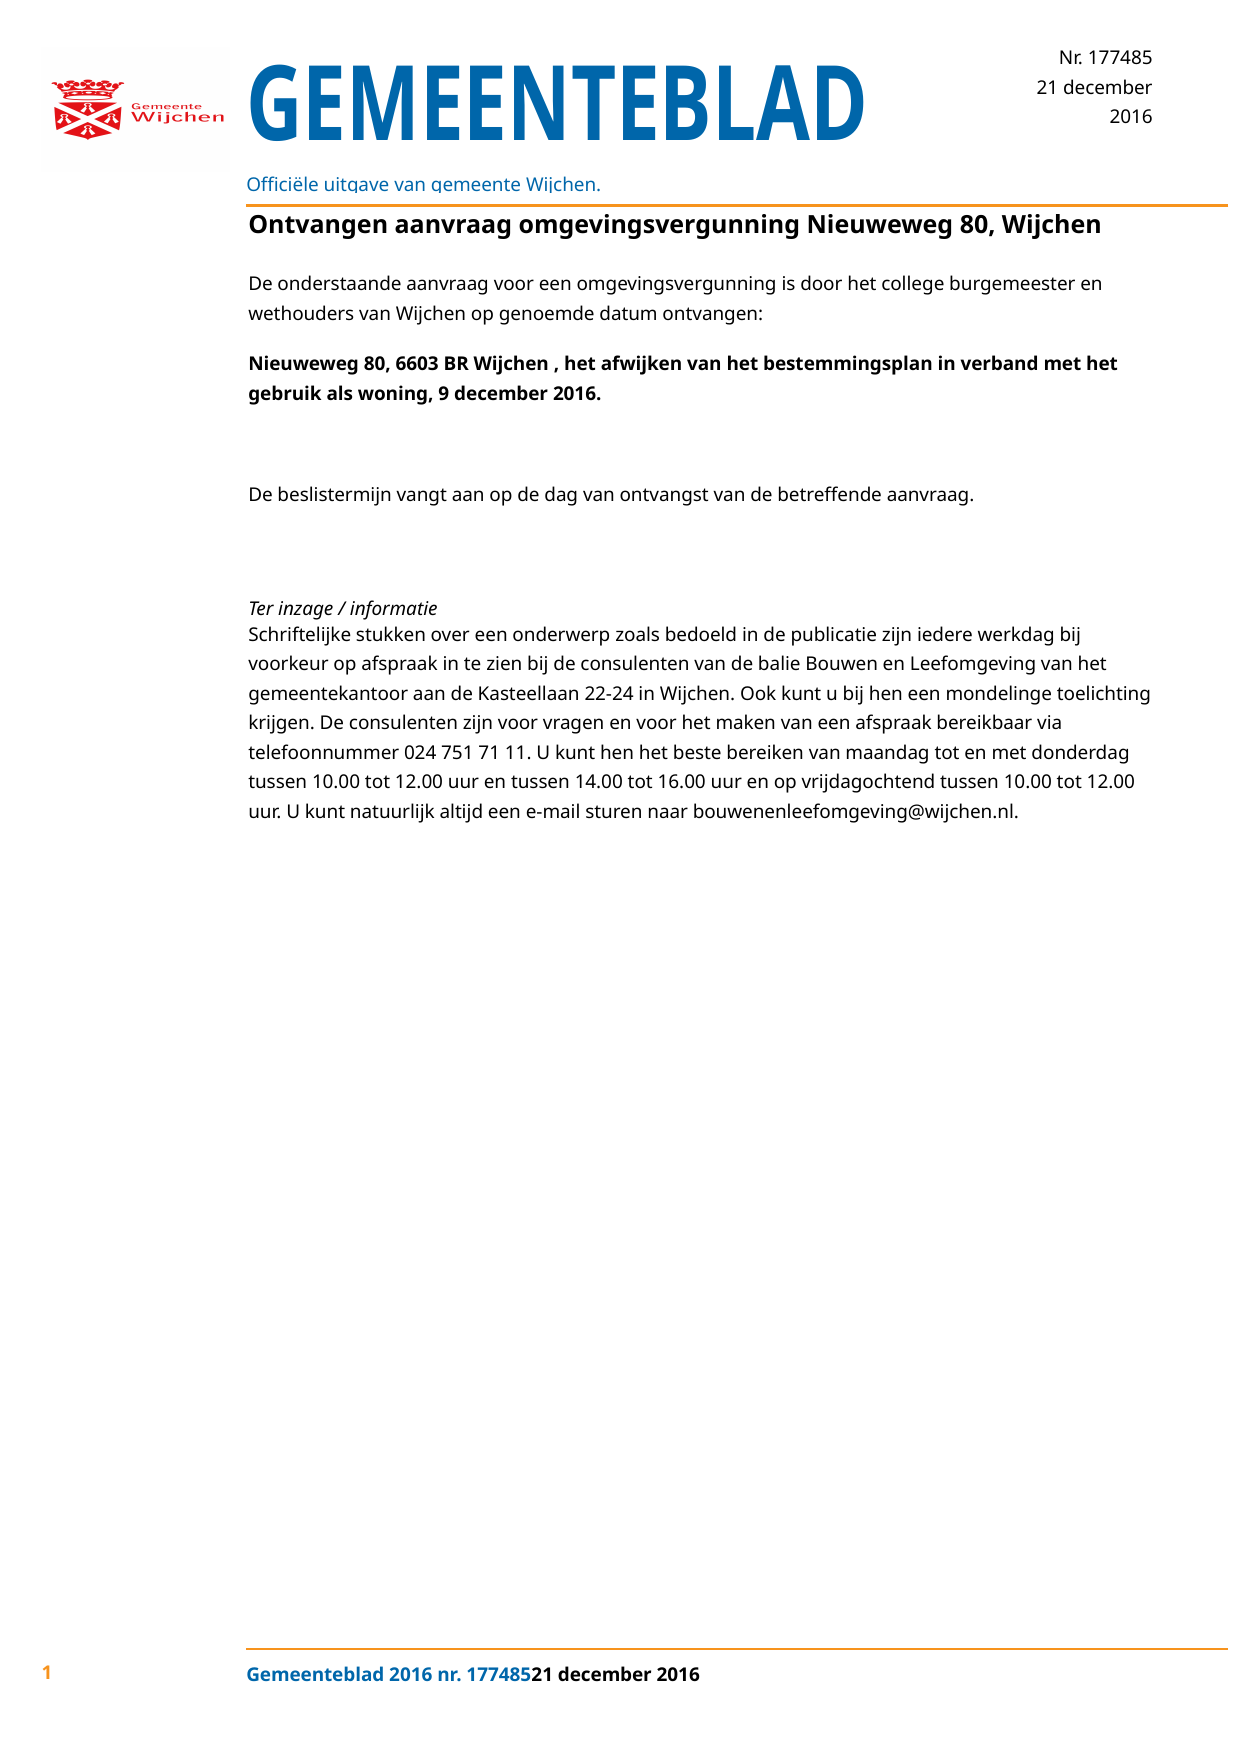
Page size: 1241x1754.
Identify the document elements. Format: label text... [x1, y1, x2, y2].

text Ontvangen aanvraag omgevingsvergunning Nieuweweg 80, Wijchen [248, 207, 1152, 241]
text De beslistermijn vangt aan op de dag van ontvangst van de betreffende aanvraag. [248, 481, 1152, 506]
picture [41, 47, 231, 172]
text Schriftelijke stukken over een onderwerp zoals bedoeld in de publicatie zijn iedere werkdag bij voorkeur op afspraak in te zien bij de consulenten van de balie Bouwen en Leefomgeving van het gemeentekantoor aan de Kasteellaan 22-24 in Wijchen. Ook kunt u bij hen een mondelinge toelichting krijgen. De consulenten zijn voor vragen en voor het maken van een afspraak bereikbaar via telefoonnummer 024 751 71 11. U kunt hen het beste bereiken van maandag tot en met donderdag tussen 10.00 tot 12.00 uur en tussen 14.00 tot 16.00 uur en op vrijdagochtend tussen 10.00 tot 12.00 uur. U kunt natuurlijk altijd een e-mail sturen naar bouwenenleefomgeving@wijchen.nl. [248, 621, 1152, 824]
text Ter inzage / informatie [248, 595, 1152, 621]
text De onderstaande aanvraag voor een omgevingsvergunning is door het college burgemeester en wethouders van Wijchen op genoemde datum ontvangen: [248, 270, 1152, 326]
text Nieuweweg 80, 6603 BR Wijchen , het afwijken van het bestemmingsplan in verband met het gebruik als woning, 9 december 2016. [248, 350, 1152, 406]
